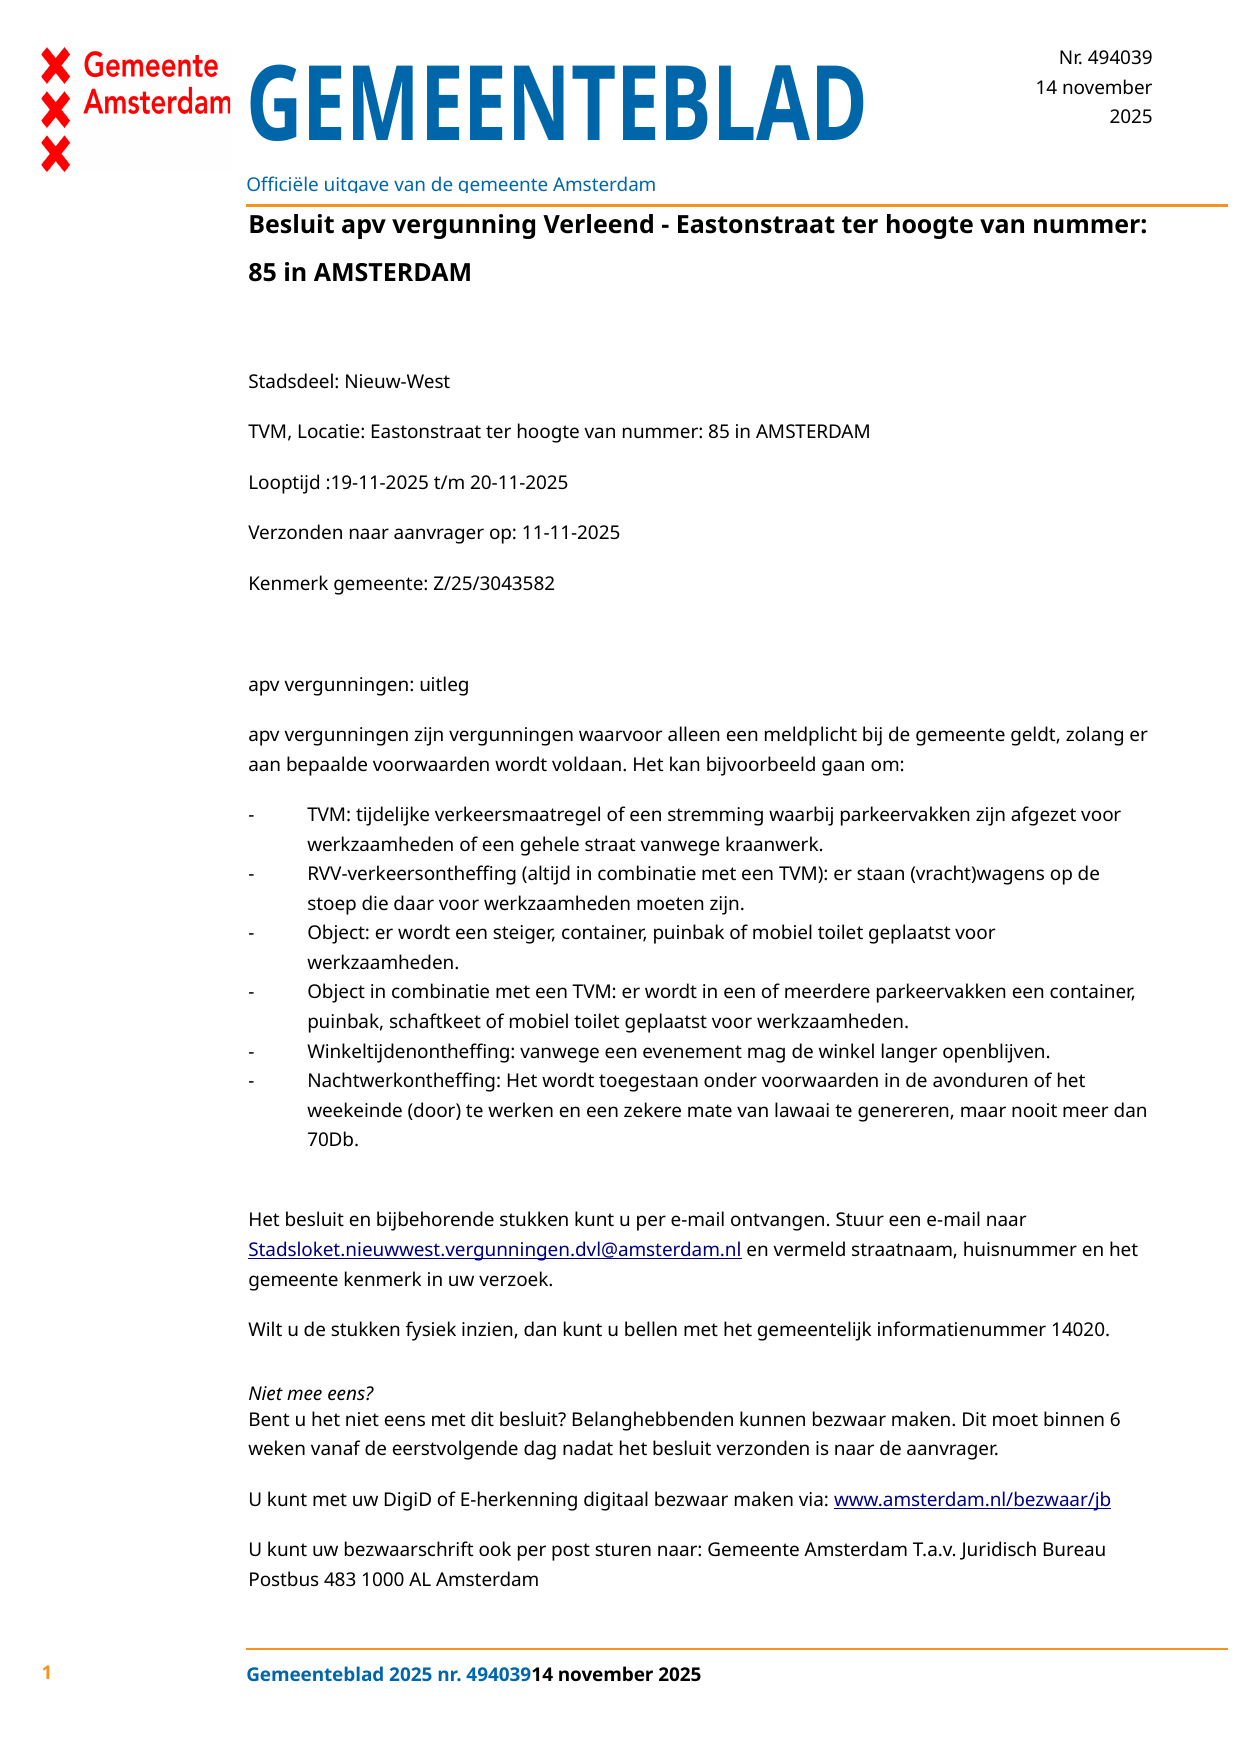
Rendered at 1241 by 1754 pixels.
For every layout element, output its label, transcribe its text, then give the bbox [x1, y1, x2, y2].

list Winkeltijdenontheffing: vanwege een evenement mag de winkel langer openblijven. [248, 1038, 1152, 1064]
text apv vergunningen: uitleg [248, 671, 1152, 697]
text Niet mee eens? [248, 1380, 1152, 1406]
list Object in combinatie met een TVM: er wordt in een of meerdere parkeervakken een container, puinbak, schaftkeet of mobiel toilet geplaatst voor werkzaamheden. [248, 979, 1152, 1034]
list Object: er wordt een steiger, container, puinbak of mobiel toilet geplaatst voor werkzaamheden. [248, 919, 1152, 975]
text Stadsdeel: Nieuw-West [248, 368, 1152, 394]
text apv vergunningen zijn vergunningen waarvoor alleen een meldplicht bij de gemeente geldt, zolang er aan bepaalde voorwaarden wordt voldaan. Het kan bijvoorbeeld gaan om: [248, 721, 1152, 777]
text Verzonden naar aanvrager op: 11-11-2025 [248, 519, 1152, 545]
text Besluit apv vergunning Verleend - Eastonstraat ter hoogte van nummer: 85 in AMSTERDAM [248, 207, 1152, 288]
text U kunt uw bezwaarschrift ook per post sturen naar: Gemeente Amsterdam T.a.v. Juridisch Bureau Postbus 483 1000 AL Amsterdam [248, 1536, 1152, 1592]
list Nachtwerkontheffing: Het wordt toegestaan onder voorwaarden in de avonduren of het weekeinde (door) te werken en een zekere mate van lawaai te genereren, maar nooit meer dan 70Db. [248, 1067, 1152, 1152]
text U kunt met uw DigiD of E-herkenning digitaal bezwaar maken via: www.amsterdam.nl/bezwaar/jb [248, 1486, 1152, 1512]
text Het besluit en bijbehorende stukken kunt u per e-mail ontvangen. Stuur een e-mail naar Stadsloket.nieuwwest.vergunningen.dvl@amsterdam.nl en vermeld straatnaam, huisnummer en het gemeente kenmerk in uw verzoek. [248, 1207, 1152, 1292]
text Kenmerk gemeente: Z/25/3043582 [248, 570, 1152, 596]
text Wilt u de stukken fysiek inzien, dan kunt u bellen met het gemeentelijk informatienummer 14020. [248, 1316, 1152, 1342]
picture [41, 47, 231, 172]
text Bent u het niet eens met dit besluit? Belanghebbenden kunnen bezwaar maken. Dit moet binnen 6 weken vanaf de eerstvolgende dag nadat het besluit verzonden is naar de aanvrager. [248, 1406, 1152, 1461]
text Looptijd :19-11-2025 t/m 20-11-2025 [248, 469, 1152, 495]
list RVV-verkeersontheffing (altijd in combinatie met een TVM): er staan (vracht)wagens op de stoep die daar voor werkzaamheden moeten zijn. [248, 860, 1152, 916]
text TVM, Locatie: Eastonstraat ter hoogte van nummer: 85 in AMSTERDAM [248, 419, 1152, 444]
list TVM: tijdelijke verkeersmaatregel of een stremming waarbij parkeervakken zijn afgezet voor werkzaamheden of een gehele straat vanwege kraanwerk. [248, 801, 1152, 857]
